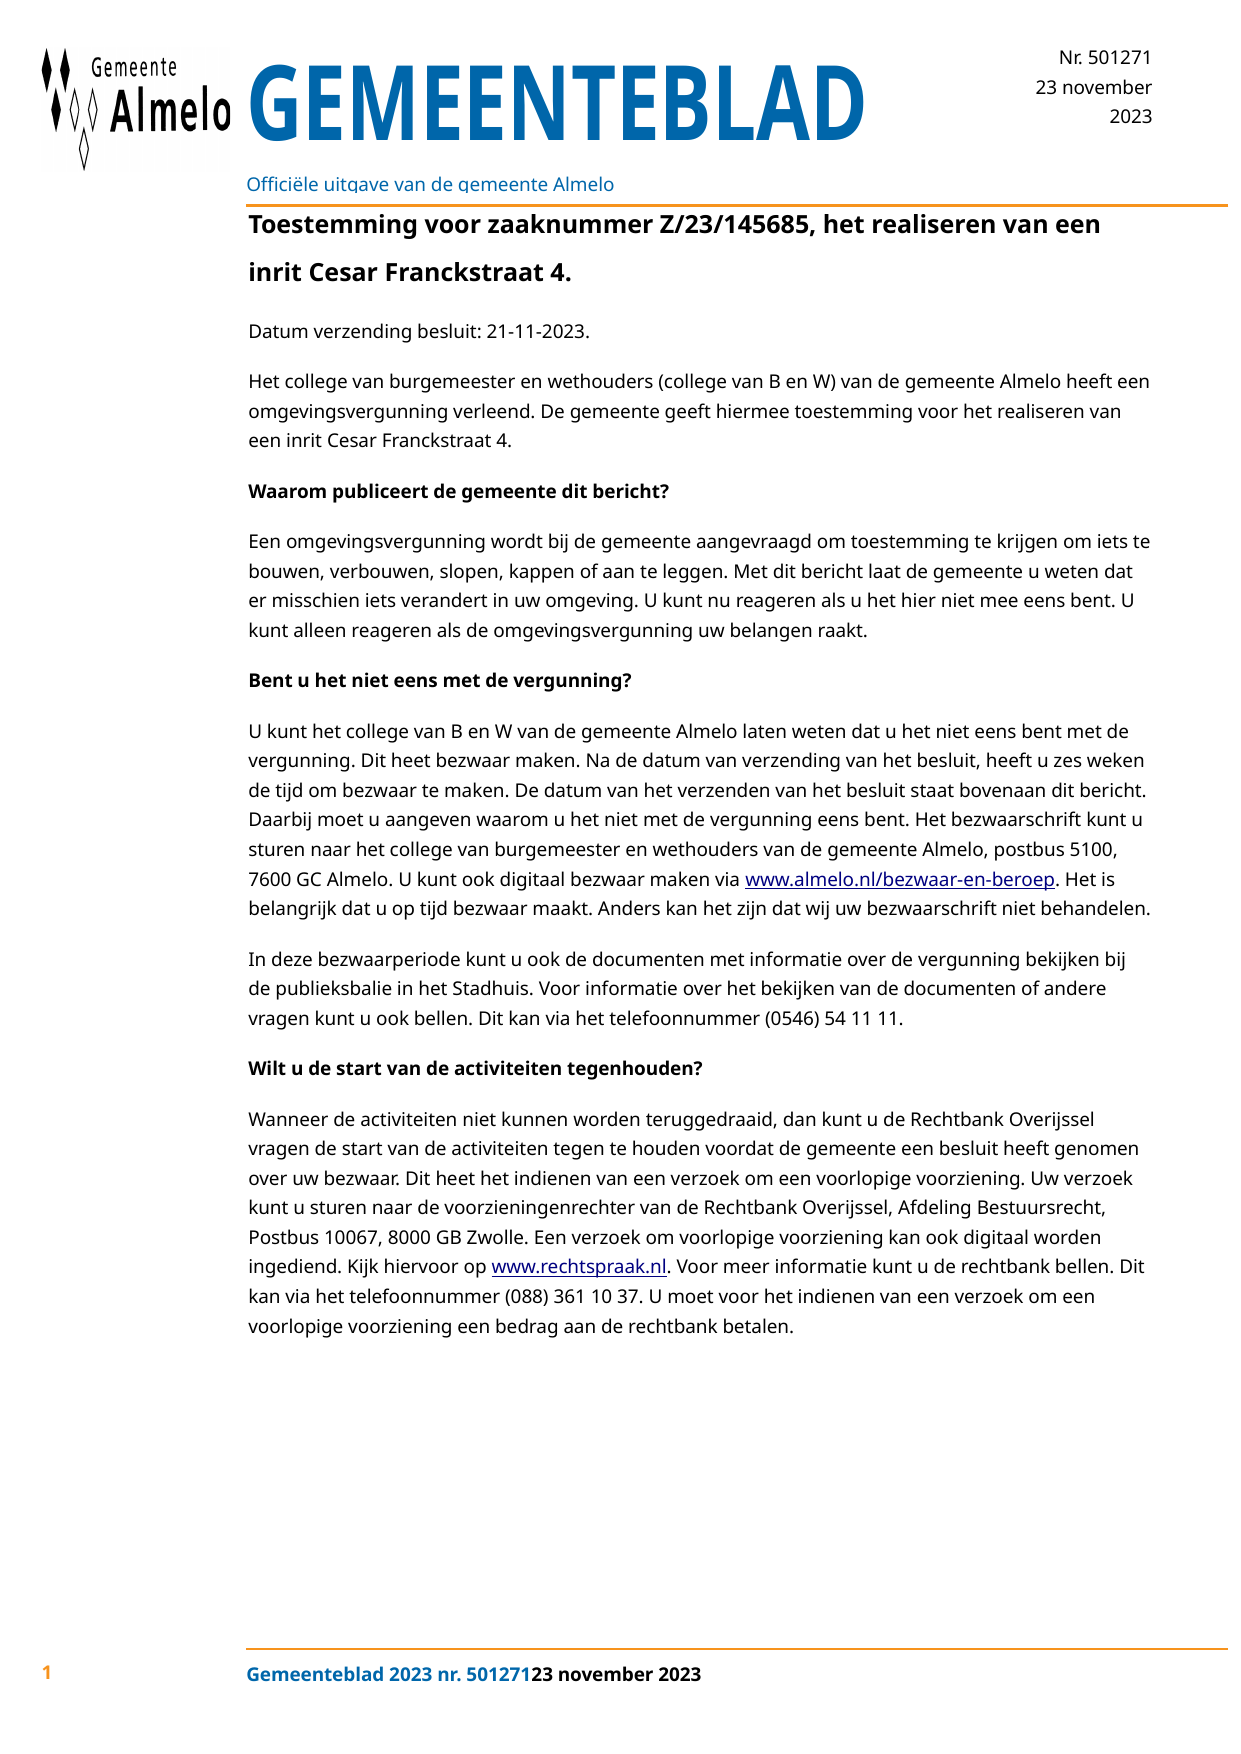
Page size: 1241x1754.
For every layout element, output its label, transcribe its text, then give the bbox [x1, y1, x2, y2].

picture [41, 47, 231, 172]
text Waarom publiceert de gemeente dit bericht? [248, 478, 1152, 504]
text Bent u het niet eens met de vergunning? [248, 667, 1152, 693]
text U kunt het college van B en W van de gemeente Almelo laten weten dat u het niet eens bent met de vergunning. Dit heet bezwaar maken. Na de datum van verzending van het besluit, heeft u zes weken de tijd om bezwaar te maken. De datum van het verzenden van het besluit staat bovenaan dit bericht. Daarbij moet u aangeven waarom u het niet met de vergunning eens bent. Het bezwaarschrift kunt u sturen naar het college van burgemeester en wethouders van de gemeente Almelo, postbus 5100, 7600 GC Almelo. U kunt ook digitaal bezwaar maken via www.almelo.nl/bezwaar-en-beroep. Het is belangrijk dat u op tijd bezwaar maakt. Anders kan het zijn dat wij uw bezwaarschrift niet behandelen. [248, 718, 1152, 921]
text Het college van burgemeester en wethouders (college van B en W) van de gemeente Almelo heeft een omgevingsvergunning verleend. De gemeente geeft hiermee toestemming voor het realiseren van een inrit Cesar Franckstraat 4. [248, 368, 1152, 453]
text Toestemming voor zaaknummer Z/23/145685, het realiseren van een inrit Cesar Franckstraat 4. [248, 207, 1152, 288]
text In deze bezwaarperiode kunt u ook de documenten met informatie over de vergunning bekijken bij de publieksbalie in het Stadhuis. Voor informatie over het bekijken van de documenten of andere vragen kunt u ook bellen. Dit kan via het telefoonnummer (0546) 54 11 11. [248, 946, 1152, 1031]
text Een omgevingsvergunning wordt bij de gemeente aangevraagd om toestemming te krijgen om iets te bouwen, verbouwen, slopen, kappen of aan te leggen. Met dit bericht laat de gemeente u weten dat er misschien iets verandert in uw omgeving. U kunt nu reageren als u het hier niet mee eens bent. U kunt alleen reageren als de omgevingsvergunning uw belangen raakt. [248, 528, 1152, 643]
text Wilt u de start van de activiteiten tegenhouden? [248, 1055, 1152, 1081]
text Wanneer de activiteiten niet kunnen worden teruggedraaid, dan kunt u de Rechtbank Overijssel vragen de start van de activiteiten tegen te houden voordat de gemeente een besluit heeft genomen over uw bezwaar. Dit heet het indienen van een verzoek om een voorlopige voorziening. Uw verzoek kunt u sturen naar de voorzieningenrechter van de Rechtbank Overijssel, Afdeling Bestuursrecht, Postbus 10067, 8000 GB Zwolle. Een verzoek om voorlopige voorziening kan ook digitaal worden ingediend. Kijk hiervoor op www.rechtspraak.nl. Voor meer informatie kunt u de rechtbank bellen. Dit kan via het telefoonnummer (088) 361 10 37. U moet voor het indienen van een verzoek om een voorlopige voorziening een bedrag aan de rechtbank betalen. [248, 1106, 1152, 1339]
text Datum verzending besluit: 21-11-2023. [248, 318, 1152, 344]
